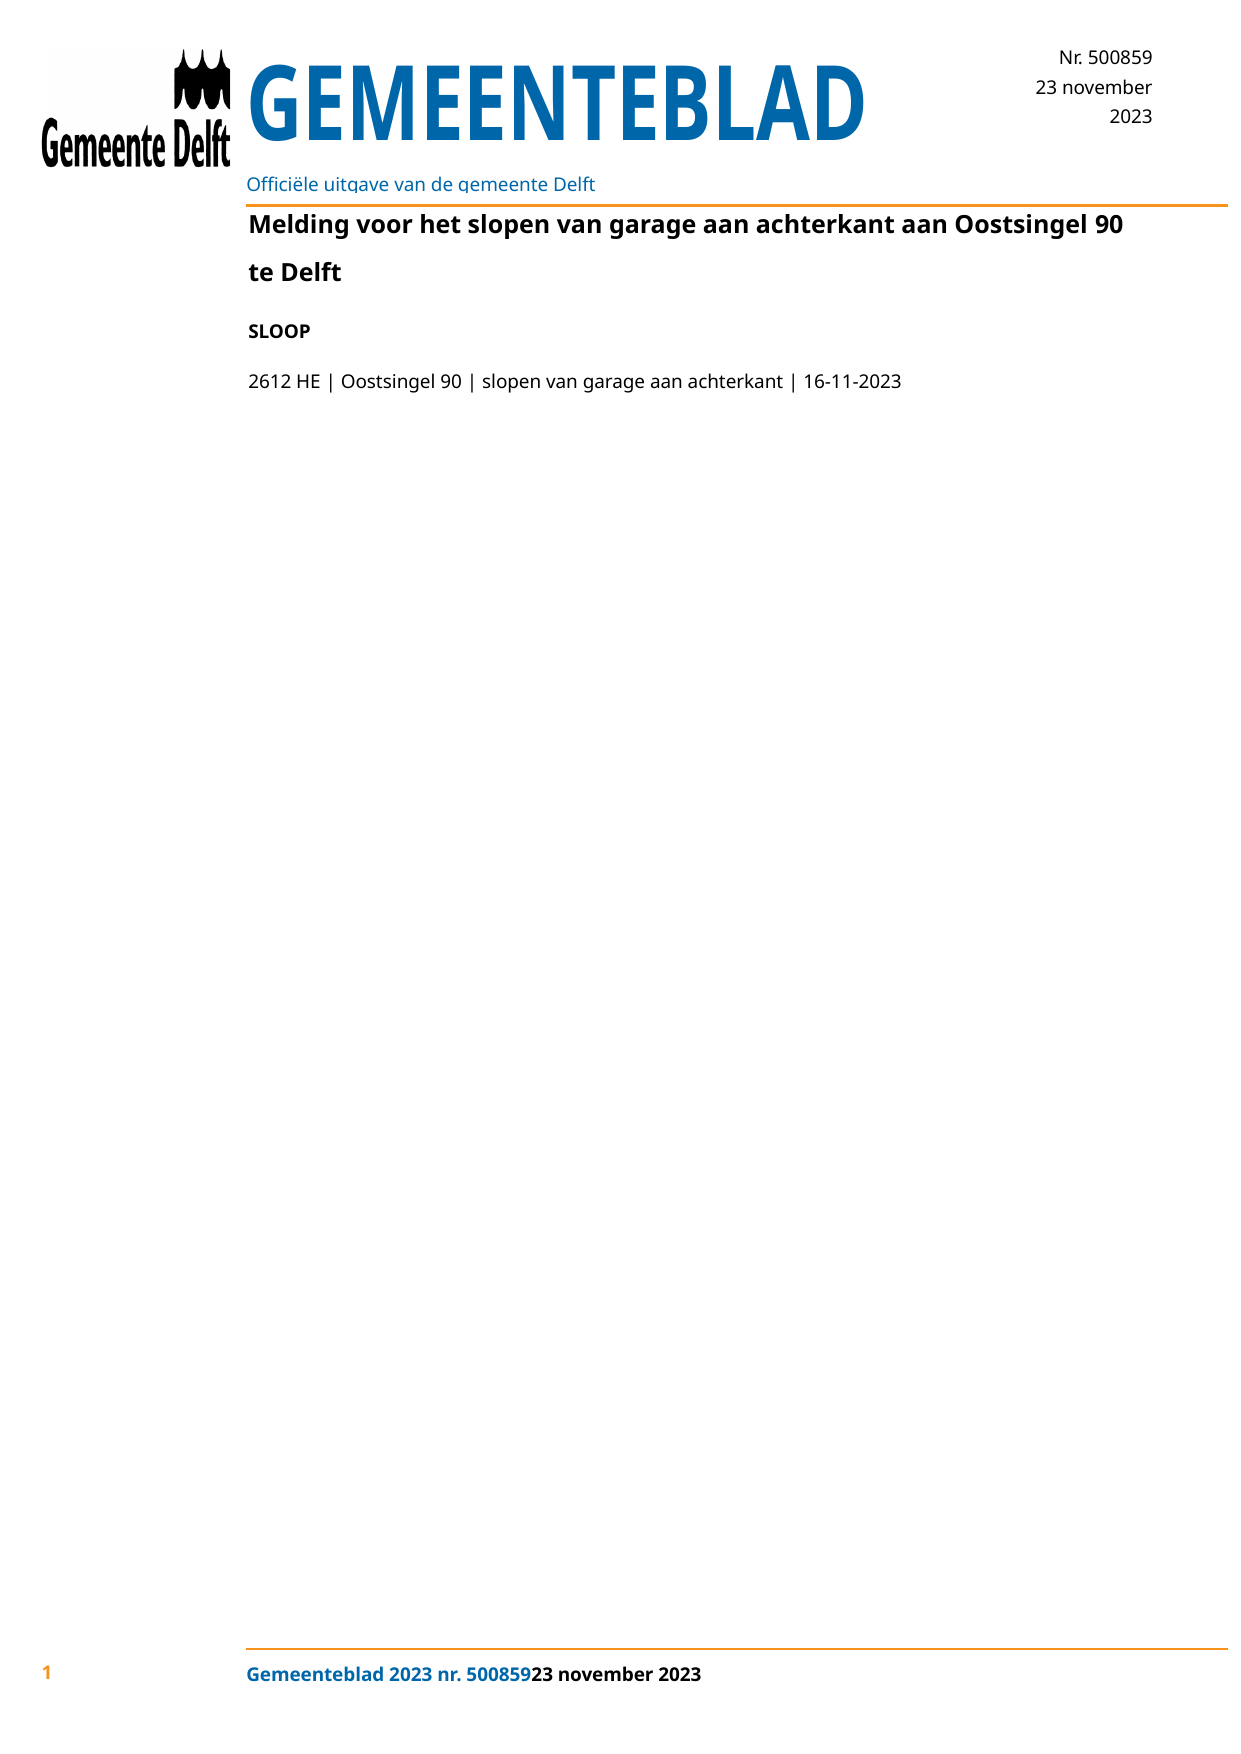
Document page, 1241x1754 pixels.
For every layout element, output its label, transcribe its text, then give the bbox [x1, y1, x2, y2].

text Melding voor het slopen van garage aan achterkant aan Oostsingel 90 te Delft [248, 207, 1152, 288]
text SLOOP [248, 318, 1152, 344]
picture [41, 47, 231, 172]
text 2612 HE | Oostsingel 90 | slopen van garage aan achterkant | 16-11-2023 [248, 368, 1152, 394]
